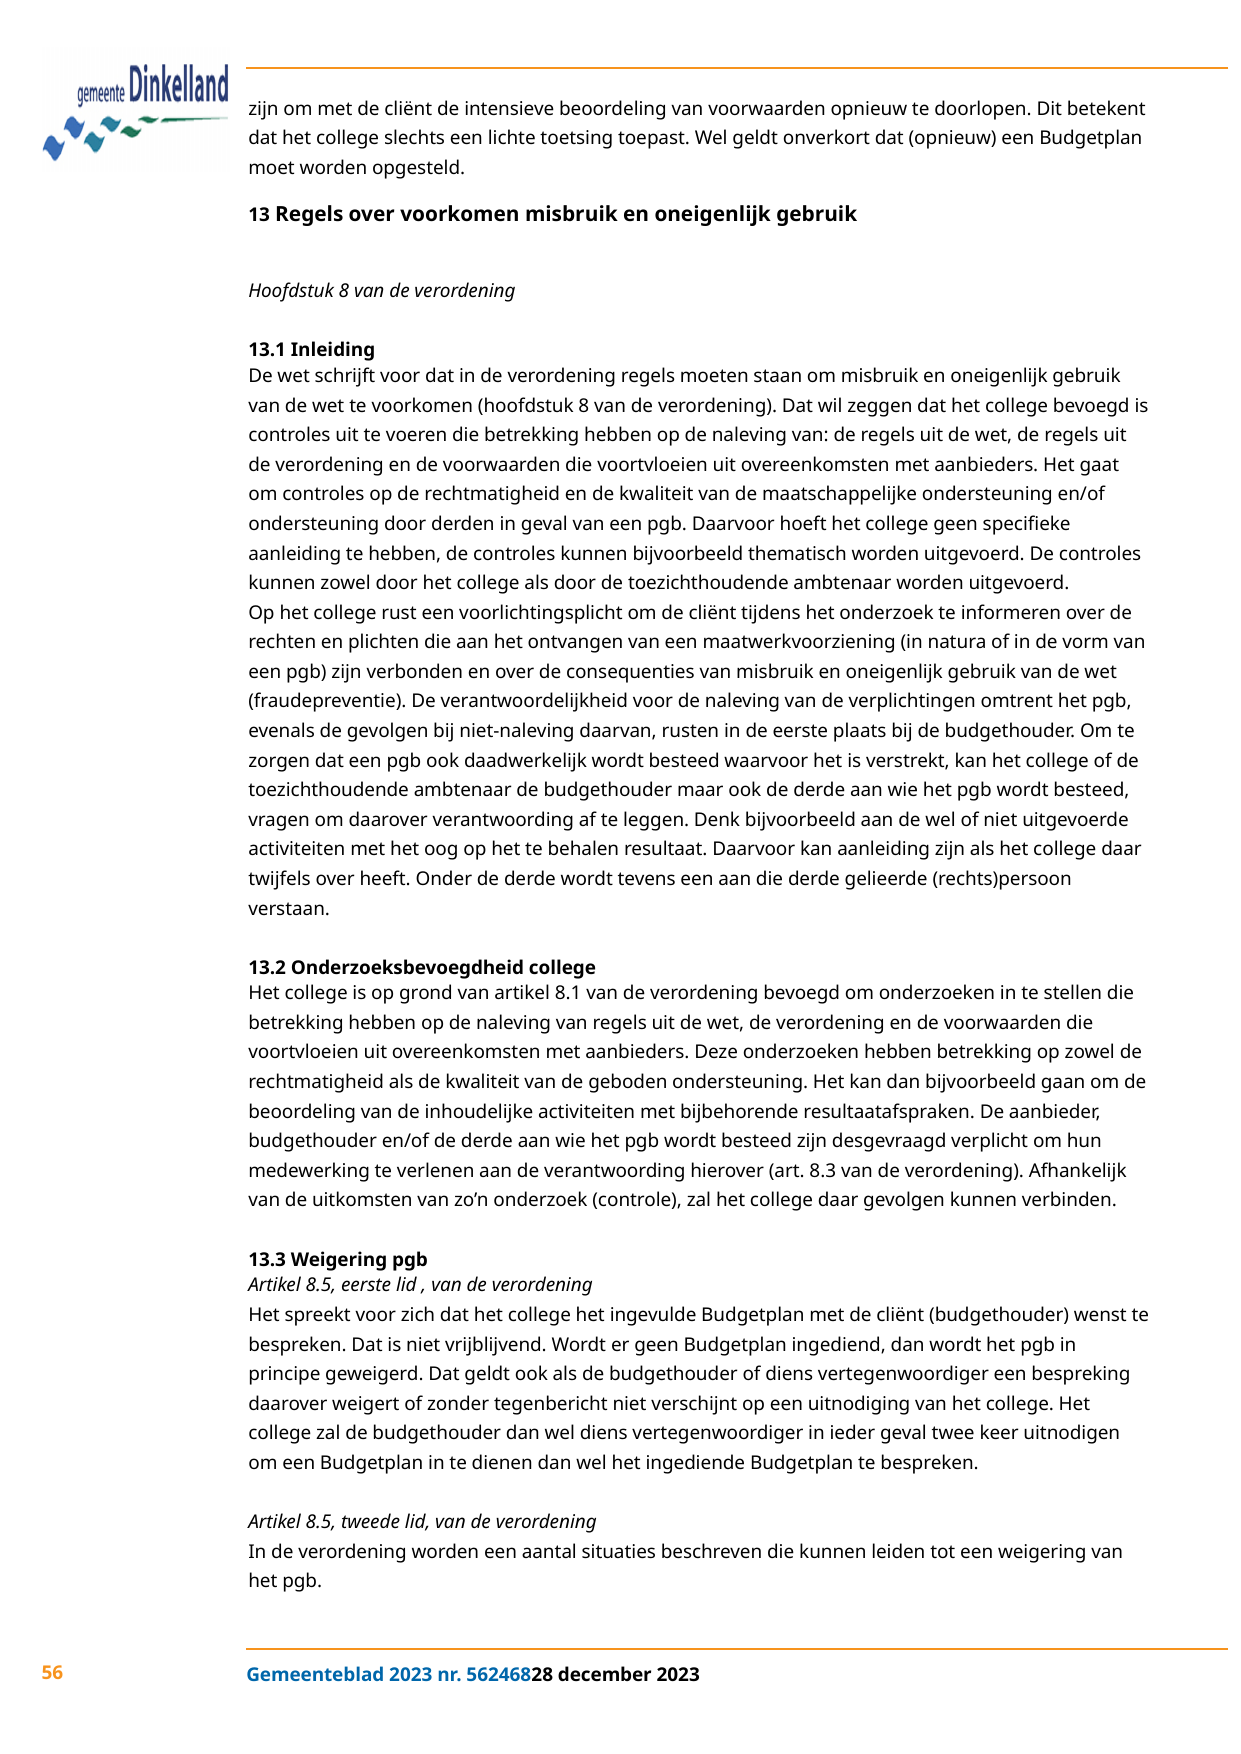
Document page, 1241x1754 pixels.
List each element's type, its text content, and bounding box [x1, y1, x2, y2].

text In de verordening worden een aantal situaties beschreven die kunnen leiden tot een weigering van het pgb. [248, 1538, 1152, 1593]
text De wet schrijft voor dat in de verordening regels moeten staan om misbruik en oneigenlijk gebruik van de wet te voorkomen (hoofdstuk 8 van de verordening). Dat wil zeggen dat het college bevoegd is controles uit te voeren die betrekking hebben op de naleving van: de regels uit de wet, de regels uit de verordening en de voorwaarden die voortvloeien uit overeenkomsten met aanbieders. Het gaat om controles op de rechtmatigheid en de kwaliteit van de maatschappelijke ondersteuning en/of ondersteuning door derden in geval van een pgb. Daarvoor hoeft het college geen specifieke aanleiding te hebben, de controles kunnen bijvoorbeeld thematisch worden uitgevoerd. De controles kunnen zowel door het college als door de toezichthoudende ambtenaar worden uitgevoerd. [248, 362, 1152, 595]
text Artikel 8.5, tweede lid, van de verordening [248, 1508, 1152, 1534]
text zijn om met de cliënt de intensieve beoordeling van voorwaarden opnieuw te doorlopen. Dit betekent dat het college slechts een lichte toetsing toepast. Wel geldt onverkort dat (opnieuw) een Budgetplan moet worden opgesteld. [248, 95, 1152, 180]
text 13.2 Onderzoeksbevoegdheid college [248, 954, 1152, 979]
text Artikel 8.5, eerste lid , van de verordening [248, 1272, 1152, 1297]
text 13 Regels over voorkomen misbruik en oneigenlijk gebruik [248, 199, 1152, 228]
text Het college is op grond van artikel 8.1 van de verordening bevoegd om onderzoeken in te stellen die betrekking hebben op de naleving van regels uit de wet, de verordening en de voorwaarden die voortvloeien uit overeenkomsten met aanbieders. Deze onderzoeken hebben betrekking op zowel de rechtmatigheid als de kwaliteit van de geboden ondersteuning. Het kan dan bijvoorbeeld gaan om de beoordeling van de inhoudelijke activiteiten met bijbehorende resultaatafspraken. De aanbieder, budgethouder en/of de derde aan wie het pgb wordt besteed zijn desgevraagd verplicht om hun medewerking te verlenen aan de verantwoording hierover (art. 8.3 van de verordening). Afhankelijk van de uitkomsten van zo’n onderzoek (controle), zal het college daar gevolgen kunnen verbinden. [248, 979, 1152, 1212]
picture [41, 47, 231, 172]
text 13.3 Weigering pgb [248, 1246, 1152, 1272]
text Op het college rust een voorlichtingsplicht om de cliënt tijdens het onderzoek te informeren over de rechten en plichten die aan het ontvangen van een maatwerkvoorziening (in natura of in de vorm van een pgb) zijn verbonden en over de consequenties van misbruik en oneigenlijk gebruik van de wet (fraudepreventie). De verantwoordelijkheid voor de naleving van de verplichtingen omtrent het pgb, evenals de gevolgen bij niet-naleving daarvan, rusten in de eerste plaats bij de budgethouder. Om te zorgen dat een pgb ook daadwerkelijk wordt besteed waarvoor het is verstrekt, kan het college of de toezichthoudende ambtenaar de budgethouder maar ook de derde aan wie het pgb wordt besteed, vragen om daarover verantwoording af te leggen. Denk bijvoorbeeld aan de wel of niet uitgevoerde activiteiten met het oog op het te behalen resultaat. Daarvoor kan aanleiding zijn als het college daar twijfels over heeft. Onder de derde wordt tevens een aan die derde gelieerde (rechts)persoon verstaan. [248, 599, 1152, 920]
text 13.1 Inleiding [248, 336, 1152, 362]
text Hoofdstuk 8 van de verordening [248, 277, 1152, 303]
text Het spreekt voor zich dat het college het ingevulde Budgetplan met de cliënt (budgethouder) wenst te bespreken. Dat is niet vrijblijvend. Wordt er geen Budgetplan ingediend, dan wordt het pgb in principe geweigerd. Dat geldt ook als de budgethouder of diens vertegenwoordiger een bespreking daarover weigert of zonder tegenbericht niet verschijnt op een uitnodiging van het college. Het college zal de budgethouder dan wel diens vertegenwoordiger in ieder geval twee keer uitnodigen om een Budgetplan in te dienen dan wel het ingediende Budgetplan te bespreken. [248, 1301, 1152, 1475]
